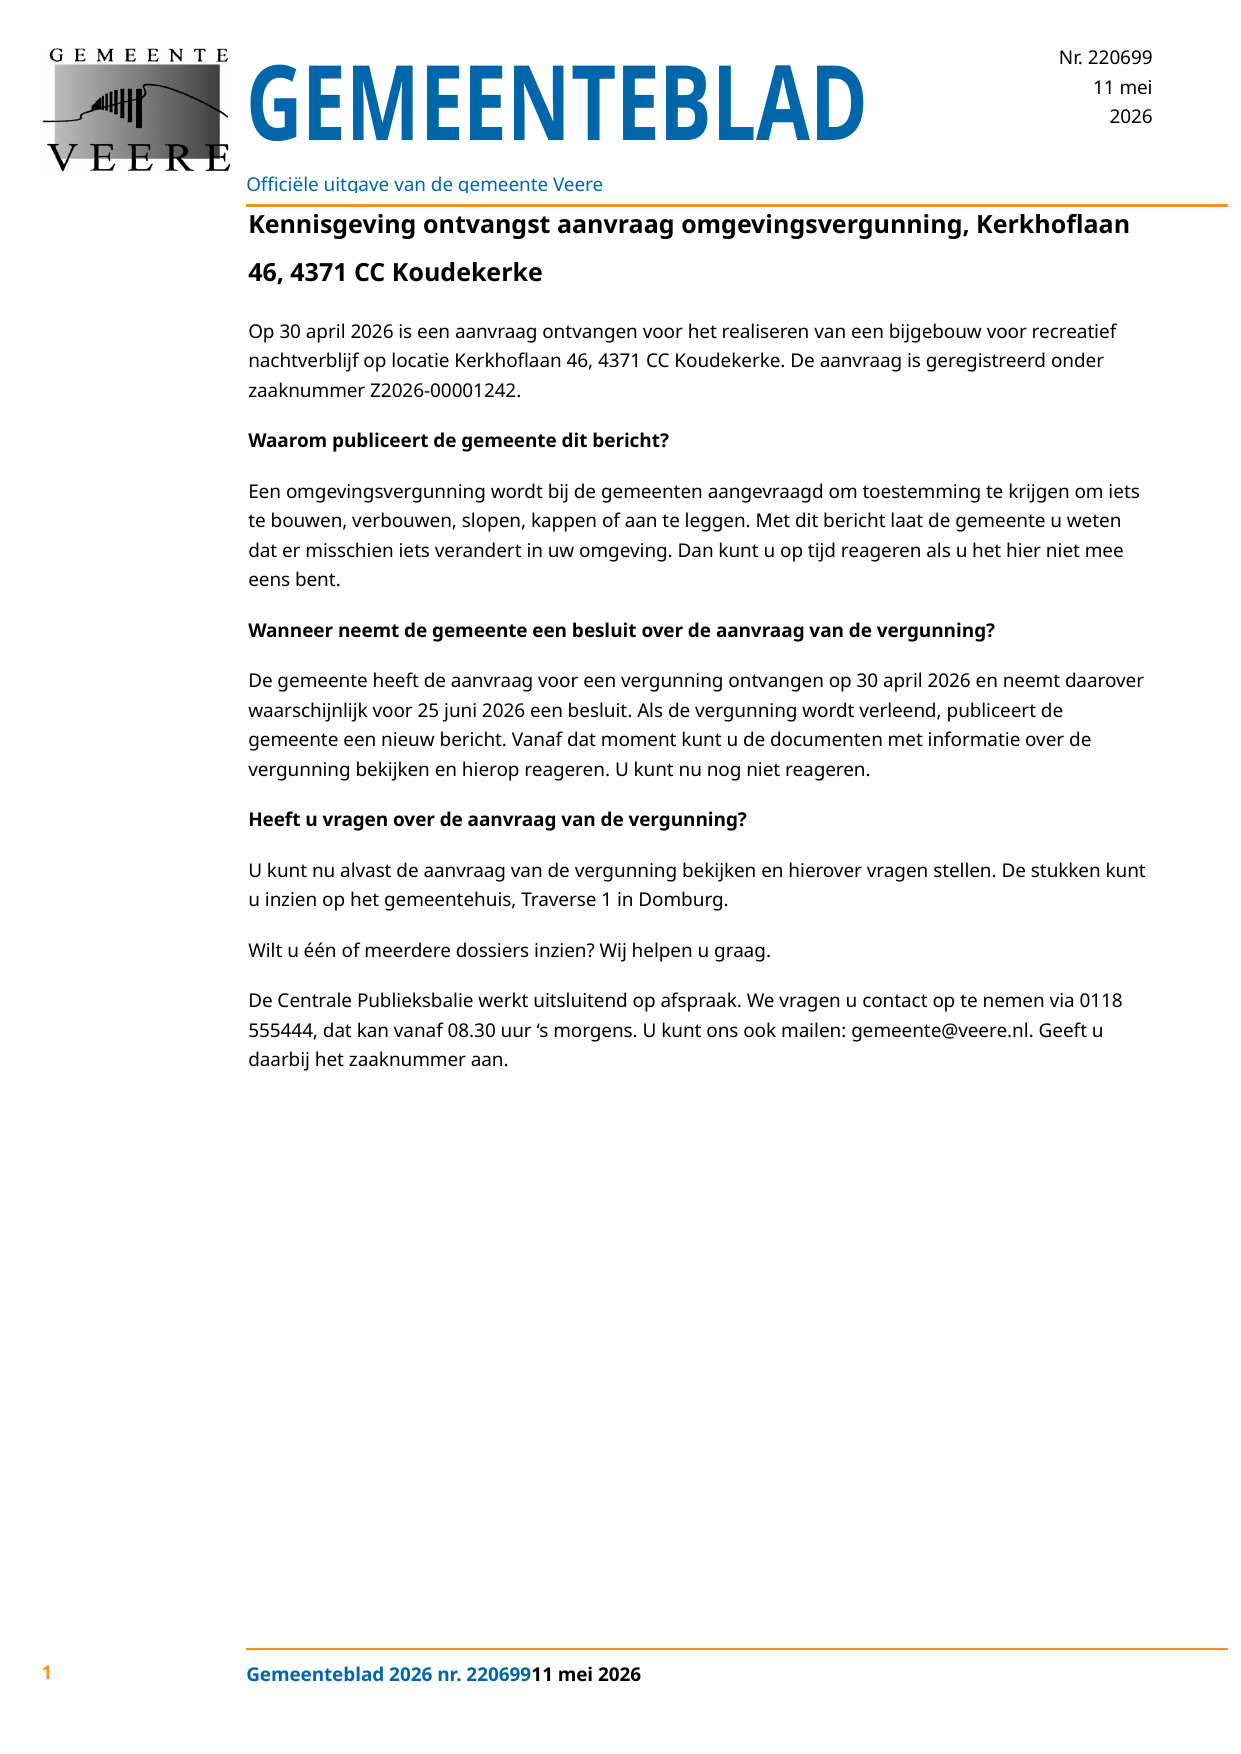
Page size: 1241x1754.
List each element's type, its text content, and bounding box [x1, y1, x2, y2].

text Wanneer neemt de gemeente een besluit over de aanvraag van de vergunning? [248, 617, 1152, 643]
text Een omgevingsvergunning wordt bij de gemeenten aangevraagd om toestemming te krijgen om iets te bouwen, verbouwen, slopen, kappen of aan te leggen. Met dit bericht laat de gemeente u weten dat er misschien iets verandert in uw omgeving. Dan kunt u op tijd reageren als u het hier niet mee eens bent. [248, 478, 1152, 592]
picture [41, 47, 231, 172]
text U kunt nu alvast de aanvraag van de vergunning bekijken en hierover vragen stellen. De stukken kunt u inzien op het gemeentehuis, Traverse 1 in Domburg. [248, 857, 1152, 912]
text Heeft u vragen over de aanvraag van de vergunning? [248, 807, 1152, 832]
text De Centrale Publieksbalie werkt uitsluitend op afspraak. We vragen u contact op te nemen via 0118 555444, dat kan vanaf 08.30 uur ‘s morgens. U kunt ons ook mailen: gemeente@veere.nl. Geeft u daarbij het zaaknummer aan. [248, 987, 1152, 1072]
text Waarom publiceert de gemeente dit bericht? [248, 427, 1152, 453]
text Kennisgeving ontvangst aanvraag omgevingsvergunning, Kerkhoflaan 46, 4371 CC Koudekerke [248, 207, 1152, 288]
text De gemeente heeft de aanvraag voor een vergunning ontvangen op 30 april 2026 en neemt daarover waarschijnlijk voor 25 juni 2026 een besluit. Als de vergunning wordt verleend, publiceert de gemeente een nieuw bericht. Vanaf dat moment kunt u de documenten met informatie over de vergunning bekijken en hierop reageren. U kunt nu nog niet reageren. [248, 667, 1152, 782]
text Op 30 april 2026 is een aanvraag ontvangen voor het realiseren van een bijgebouw voor recreatief nachtverblijf op locatie Kerkhoflaan 46, 4371 CC Koudekerke. De aanvraag is geregistreerd onder zaaknummer Z2026-00001242. [248, 318, 1152, 403]
text Wilt u één of meerdere dossiers inzien? Wij helpen u graag. [248, 937, 1152, 963]
